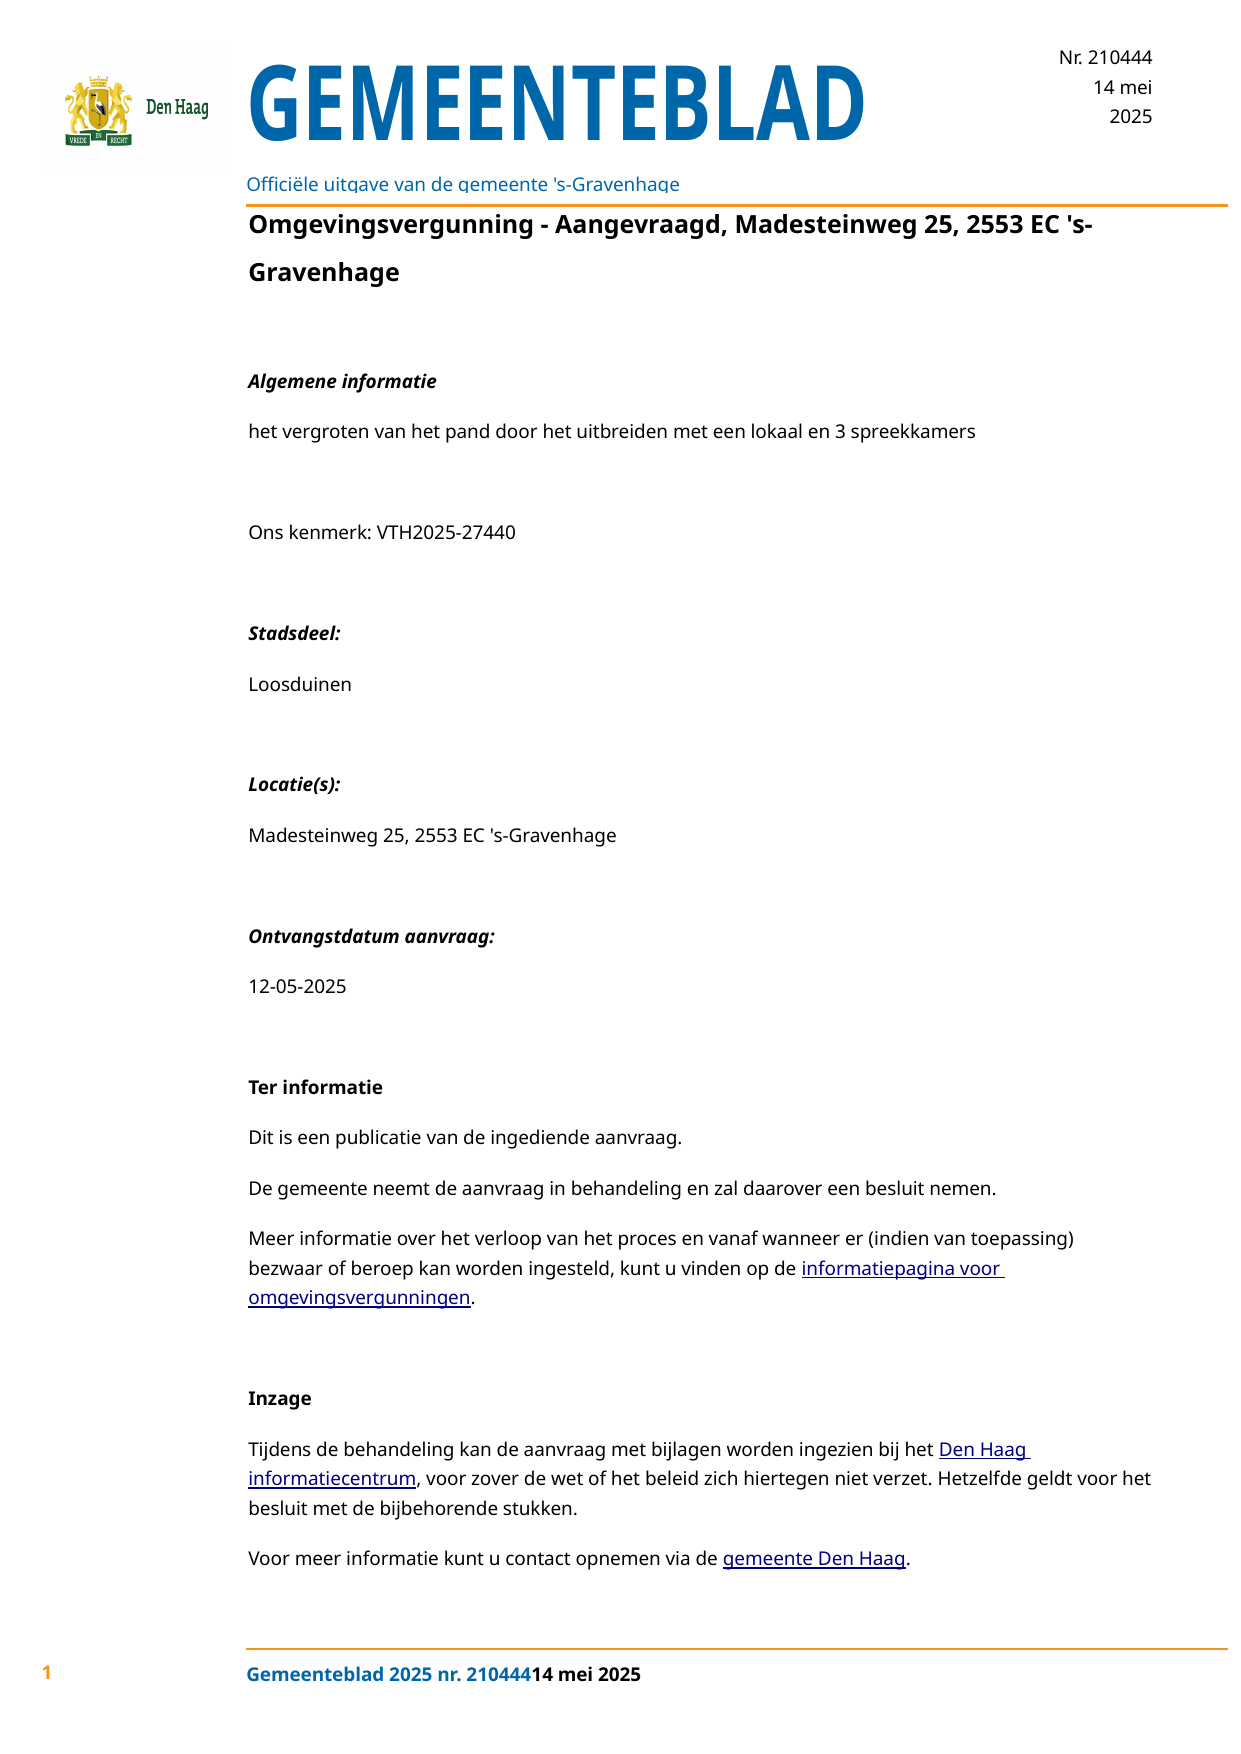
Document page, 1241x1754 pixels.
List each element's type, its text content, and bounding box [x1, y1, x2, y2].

text Meer informatie over het verloop van het proces en vanaf wanneer er (indien van toepassing) bezwaar of beroep kan worden ingesteld, kunt u vinden op de informatiepagina voor omgevingsvergunningen. [248, 1225, 1152, 1310]
text het vergroten van het pand door het uitbreiden met een lokaal en 3 spreekkamers [248, 419, 1152, 444]
text Madesteinweg 25, 2553 EC 's-Gravenhage [248, 822, 1152, 848]
text Omgevingsvergunning - Aangevraagd, Madesteinweg 25, 2553 EC 's-Gravenhage [248, 207, 1152, 288]
text Algemene informatie [248, 368, 1152, 394]
text Ter informatie [248, 1074, 1152, 1100]
text Voor meer informatie kunt u contact opnemen via de gemeente Den Haag. [248, 1545, 1152, 1571]
text Inzage [248, 1385, 1152, 1411]
text Locatie(s): [248, 772, 1152, 797]
text 12-05-2025 [248, 973, 1152, 999]
text Ons kenmerk: VTH2025-27440 [248, 519, 1152, 545]
text Stadsdeel: [248, 620, 1152, 646]
text Ontvangstdatum aanvraag: [248, 923, 1152, 949]
text Dit is een publicatie van de ingediende aanvraag. [248, 1124, 1152, 1150]
text Tijdens de behandeling kan de aanvraag met bijlagen worden ingezien bij het Den Haag informatiecentrum, voor zover de wet of het beleid zich hiertegen niet verzet. Hetzelfde geldt voor het besluit met de bijbehorende stukken. [248, 1436, 1152, 1521]
text De gemeente neemt de aanvraag in behandeling en zal daarover een besluit nemen. [248, 1175, 1152, 1201]
text Loosduinen [248, 671, 1152, 697]
picture [41, 47, 231, 172]
